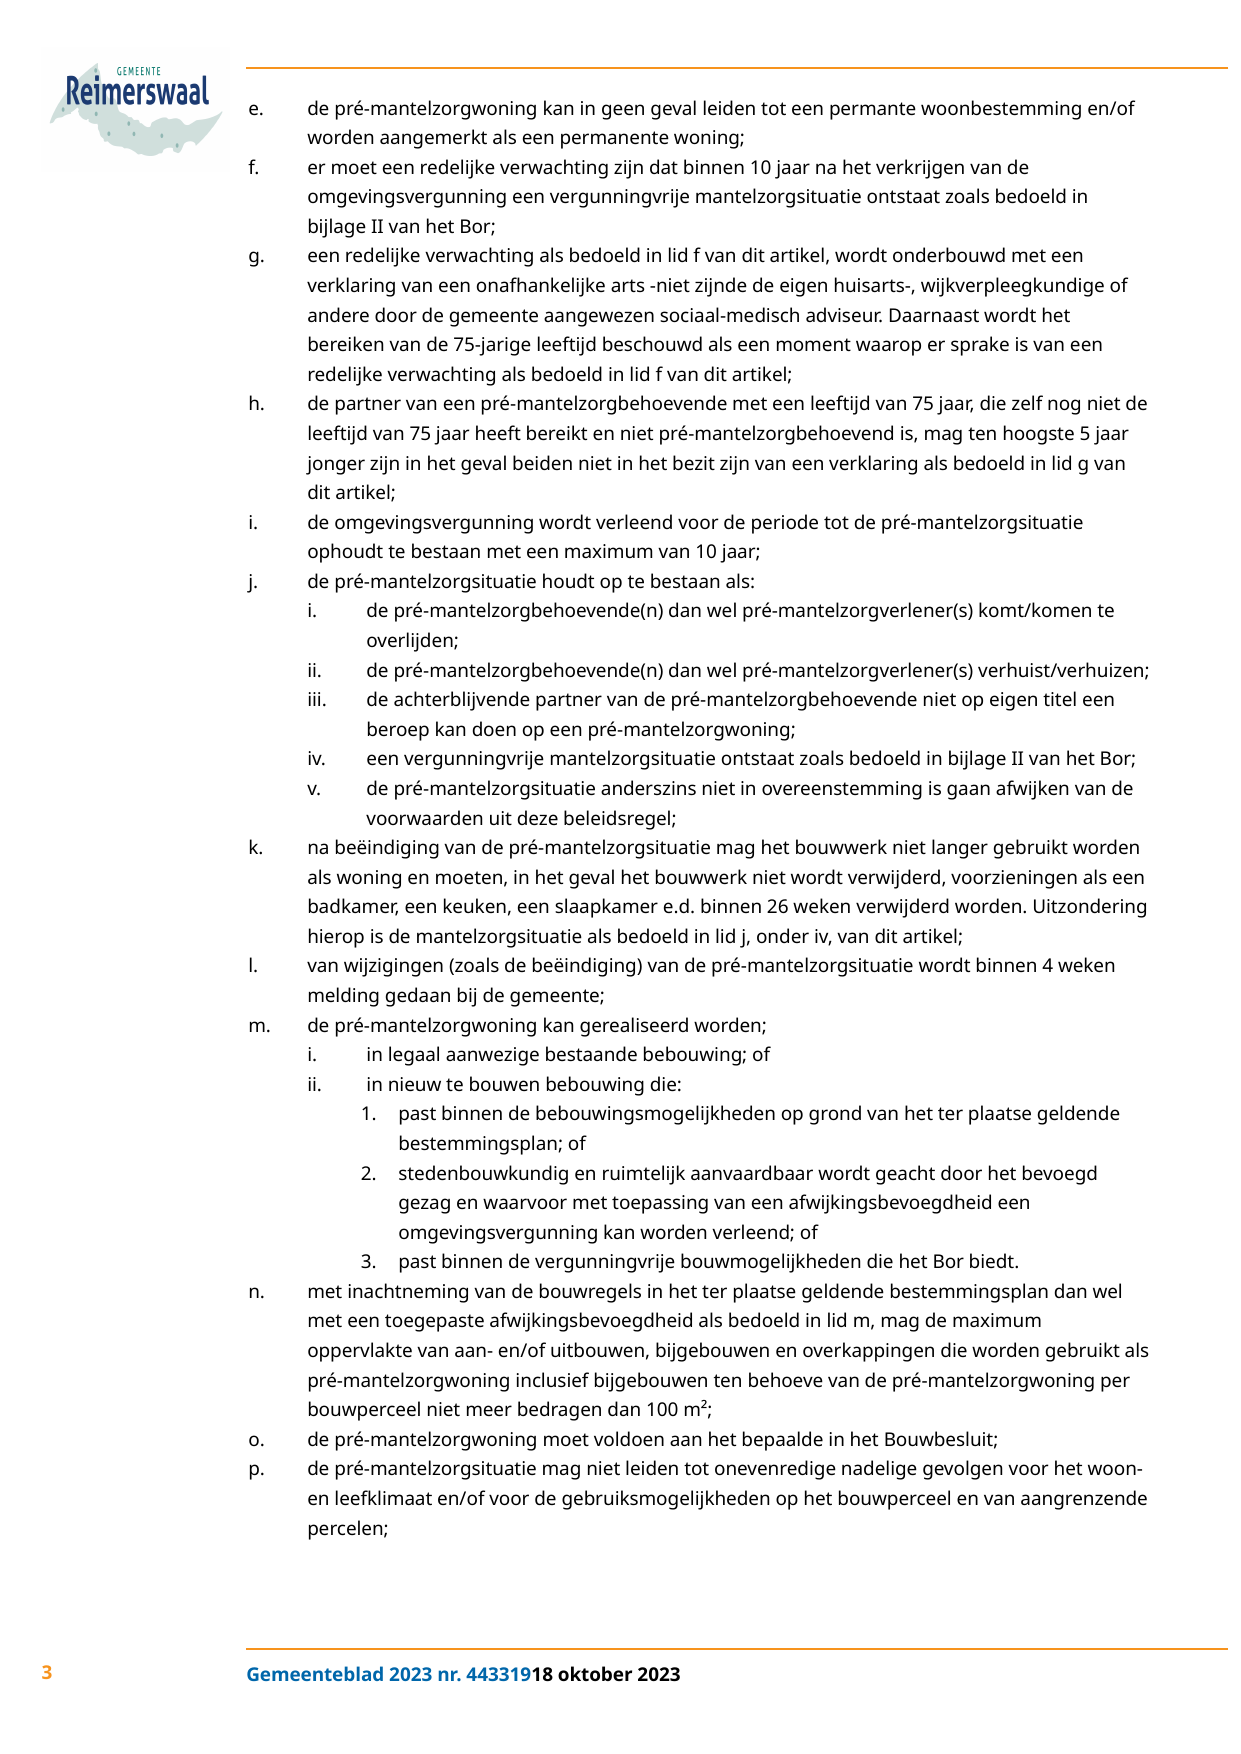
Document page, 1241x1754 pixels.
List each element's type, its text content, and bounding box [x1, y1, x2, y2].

list past binnen de bebouwingsmogelijkheden op grond van het ter plaatse geldende bestemmingsplan; of [361, 1101, 1152, 1156]
list er moet een redelijke verwachting zijn dat binnen 10 jaar na het verkrijgen van de omgevingsvergunning een vergunningvrije mantelzorgsituatie ontstaat zoals bedoeld in bijlage II van het Bor; [248, 154, 1152, 239]
list de omgevingsvergunning wordt verleend voor de periode tot de pré-mantelzorgsituatie ophoudt te bestaan met een maximum van 10 jaar; [248, 509, 1152, 564]
list de pré-mantelzorgwoning kan gerealiseerd worden; [248, 1012, 1152, 1038]
list de pré-mantelzorgbehoevende(n) dan wel pré-mantelzorgverlener(s) komt/komen te overlijden; [307, 598, 1152, 653]
list een vergunningvrije mantelzorgsituatie ontstaat zoals bedoeld in bijlage II van het Bor; [307, 746, 1152, 771]
list de pré-mantelzorgbehoevende(n) dan wel pré-mantelzorgverlener(s) verhuist/verhuizen; [307, 657, 1152, 683]
list met inachtneming van de bouwregels in het ter plaatse geldende bestemmingsplan dan wel met een toegepaste afwijkingsbevoegdheid als bedoeld in lid m, mag de maximum oppervlakte van aan- en/of uitbouwen, bijgebouwen en overkappingen die worden gebruikt als pré-mantelzorgwoning inclusief bijgebouwen ten behoeve van de pré-mantelzorgwoning per bouwperceel niet meer bedragen dan 100 m²; [248, 1278, 1152, 1422]
list de pré-mantelzorgsituatie houdt op te bestaan als: [248, 568, 1152, 594]
picture [41, 47, 231, 172]
list past binnen de vergunningvrije bouwmogelijkheden die het Bor biedt. [361, 1248, 1152, 1274]
list in legaal aanwezige bestaande bebouwing; of [307, 1041, 1152, 1067]
list de pré-mantelzorgsituatie mag niet leiden tot onevenredige nadelige gevolgen voor het woon- en leefklimaat en/of voor de gebruiksmogelijkheden op het bouwperceel en van aangrenzende percelen; [248, 1456, 1152, 1541]
list de partner van een pré-mantelzorgbehoevende met een leeftijd van 75 jaar, die zelf nog niet de leeftijd van 75 jaar heeft bereikt en niet pré-mantelzorgbehoevend is, mag ten hoogste 5 jaar jonger zijn in het geval beiden niet in het bezit zijn van een verklaring als bedoeld in lid g van dit artikel; [248, 391, 1152, 505]
list de achterblijvende partner van de pré-mantelzorgbehoevende niet op eigen titel een beroep kan doen op een pré-mantelzorgwoning; [307, 686, 1152, 742]
list stedenbouwkundig en ruimtelijk aanvaardbaar wordt geacht door het bevoegd gezag en waarvoor met toepassing van een afwijkingsbevoegdheid een omgevingsvergunning kan worden verleend; of [361, 1160, 1152, 1245]
list de pré-mantelzorgwoning kan in geen geval leiden tot een permante woonbestemming en/of worden aangemerkt als een permanente woning; [248, 95, 1152, 150]
list de pré-mantelzorgsituatie anderszins niet in overeenstemming is gaan afwijken van de voorwaarden uit deze beleidsregel; [307, 775, 1152, 831]
list na beëindiging van de pré-mantelzorgsituatie mag het bouwwerk niet langer gebruikt worden als woning en moeten, in het geval het bouwwerk niet wordt verwijderd, voorzieningen als een badkamer, een keuken, een slaapkamer e.d. binnen 26 weken verwijderd worden. Uitzondering hierop is de mantelzorgsituatie als bedoeld in lid j, onder iv, van dit artikel; [248, 834, 1152, 949]
list een redelijke verwachting als bedoeld in lid f van dit artikel, wordt onderbouwd met een verklaring van een onafhankelijke arts -niet zijnde de eigen huisarts-, wijkverpleegkundige of andere door de gemeente aangewezen sociaal-medisch adviseur. Daarnaast wordt het bereiken van de 75-jarige leeftijd beschouwd als een moment waarop er sprake is van een redelijke verwachting als bedoeld in lid f van dit artikel; [248, 243, 1152, 387]
list de pré-mantelzorgwoning moet voldoen aan het bepaalde in het Bouwbesluit; [248, 1426, 1152, 1452]
list in nieuw te bouwen bebouwing die: [307, 1071, 1152, 1097]
list van wijzigingen (zoals de beëindiging) van de pré-mantelzorgsituatie wordt binnen 4 weken melding gedaan bij de gemeente; [248, 953, 1152, 1008]
